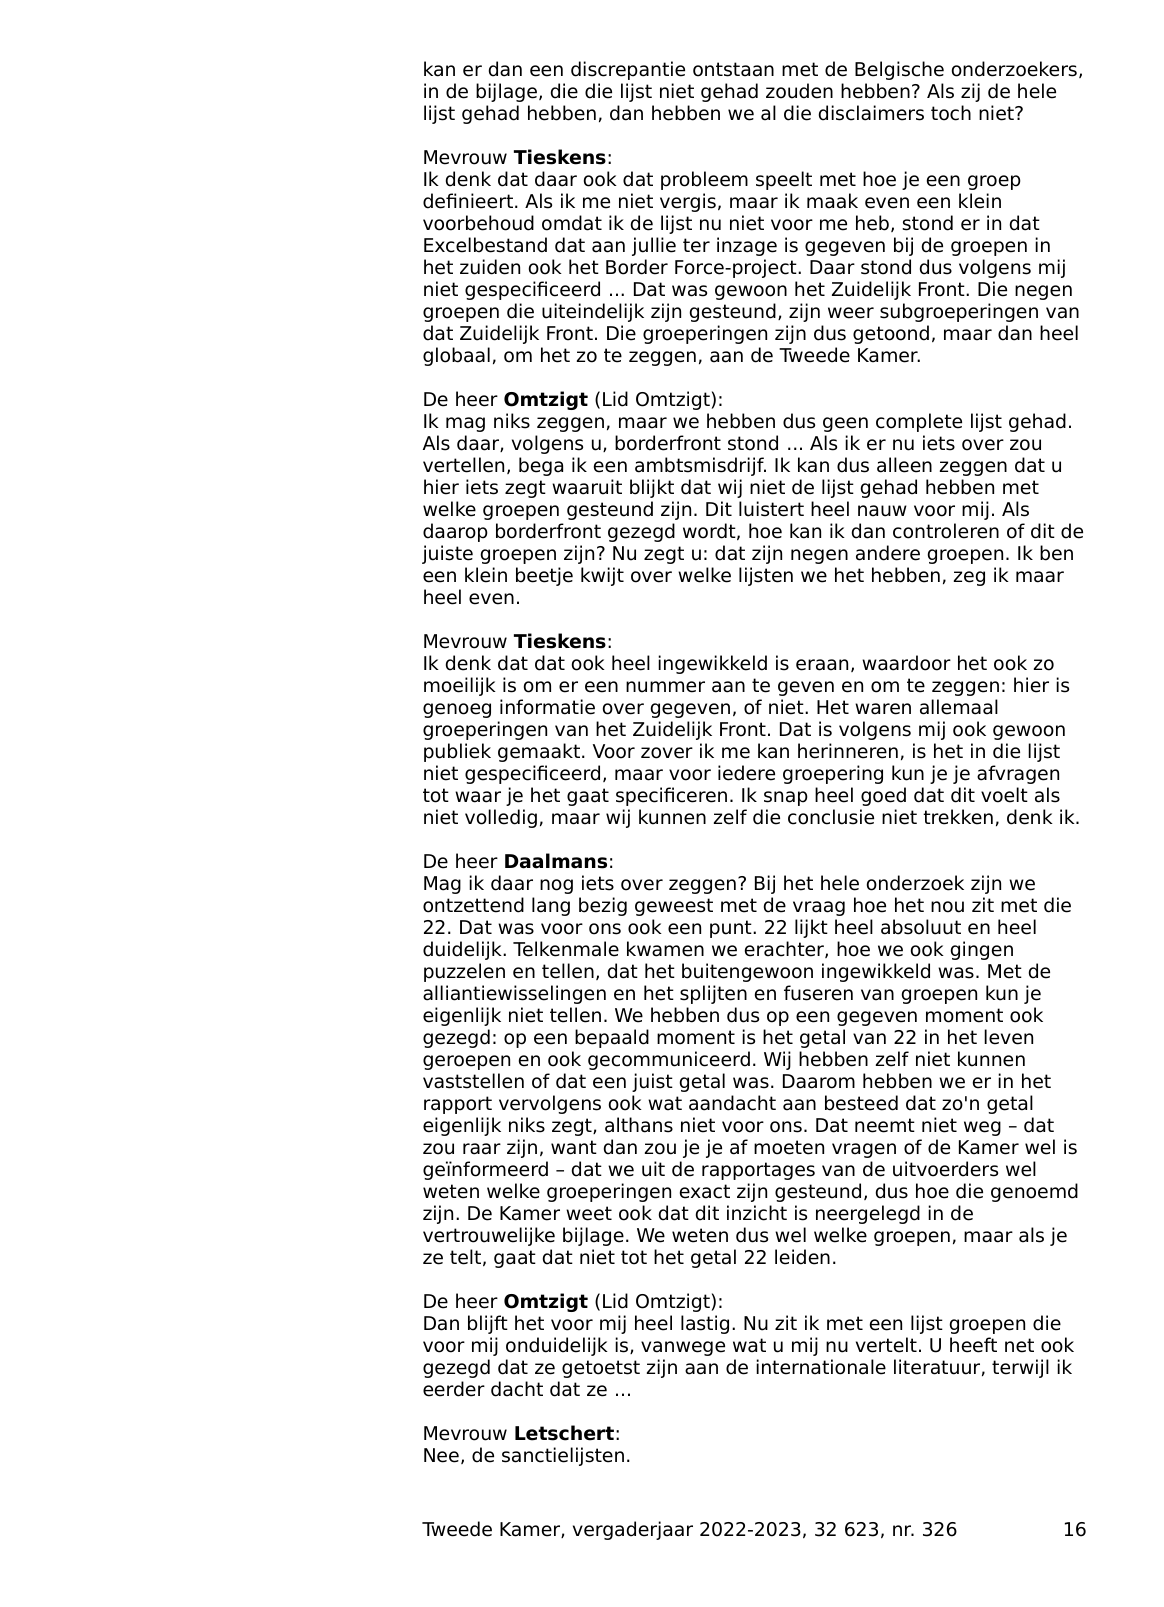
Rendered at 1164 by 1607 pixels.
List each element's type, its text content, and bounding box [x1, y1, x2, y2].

text De heer Omtzigt (Lid Omtzigt): [422, 1291, 1087, 1313]
text Ik denk dat daar ook dat probleem speelt met hoe je een groep definieert. Als ik me niet vergis, maar ik maak even een klein voorbehoud omdat ik de lijst nu niet voor me heb, stond er in dat Excelbestand dat aan jullie ter inzage is gegeven bij de groepen in het zuiden ook het Border Force-project. Daar stond dus volgens mij niet gespecificeerd ... Dat was gewoon het Zuidelijk Front. Die negen groepen die uiteindelijk zijn gesteund, zijn weer subgroeperingen van dat Zuidelijk Front. Die groeperingen zijn dus getoond, maar dan heel globaal, om het zo te zeggen, aan de Tweede Kamer. [422, 169, 1087, 367]
text kan er dan een discrepantie ontstaan met de Belgische onderzoekers, in de bijlage, die die lijst niet gehad zouden hebben? Als zij de hele lijst gehad hebben, dan hebben we al die disclaimers toch niet? [422, 59, 1087, 125]
text Dan blijft het voor mij heel lastig. Nu zit ik met een lijst groepen die voor mij onduidelijk is, vanwege wat u mij nu vertelt. U heeft net ook gezegd dat ze getoetst zijn aan de internationale literatuur, terwijl ik eerder dacht dat ze ... [422, 1313, 1087, 1401]
text Mevrouw Tieskens: [422, 631, 1087, 653]
text Ik denk dat dat ook heel ingewikkeld is eraan, waardoor het ook zo moeilijk is om er een nummer aan te geven en om te zeggen: hier is genoeg informatie over gegeven, of niet. Het waren allemaal groeperingen van het Zuidelijk Front. Dat is volgens mij ook gewoon publiek gemaakt. Voor zover ik me kan herinneren, is het in die lijst niet gespecificeerd, maar voor iedere groepering kun je je afvragen tot waar je het gaat specificeren. Ik snap heel goed dat dit voelt als niet volledig, maar wij kunnen zelf die conclusie niet trekken, denk ik. [422, 653, 1087, 829]
text Mevrouw Letschert: [422, 1423, 1087, 1445]
text De heer Omtzigt (Lid Omtzigt): [422, 389, 1087, 411]
text De heer Daalmans: [422, 851, 1087, 873]
text Nee, de sanctielijsten. [422, 1445, 1087, 1467]
text Mag ik daar nog iets over zeggen? Bij het hele onderzoek zijn we ontzettend lang bezig geweest met de vraag hoe het nou zit met die 22. Dat was voor ons ook een punt. 22 lijkt heel absoluut en heel duidelijk. Telkenmale kwamen we erachter, hoe we ook gingen puzzelen en tellen, dat het buitengewoon ingewikkeld was. Met de alliantiewisselingen en het splijten en fuseren van groepen kun je eigenlijk niet tellen. We hebben dus op een gegeven moment ook gezegd: op een bepaald moment is het getal van 22 in het leven geroepen en ook gecommuniceerd. Wij hebben zelf niet kunnen vaststellen of dat een juist getal was. Daarom hebben we er in het rapport vervolgens ook wat aandacht aan besteed dat zo'n getal eigenlijk niks zegt, althans niet voor ons. Dat neemt niet weg – dat zou raar zijn, want dan zou je je af moeten vragen of de Kamer wel is geïnformeerd – dat we uit de rapportages van de uitvoerders wel weten welke groeperingen exact zijn gesteund, dus hoe die genoemd zijn. De Kamer weet ook dat dit inzicht is neergelegd in de vertrouwelijke bijlage. We weten dus wel welke groepen, maar als je ze telt, gaat dat niet tot het getal 22 leiden. [422, 873, 1087, 1269]
text Ik mag niks zeggen, maar we hebben dus geen complete lijst gehad. Als daar, volgens u, borderfront stond ... Als ik er nu iets over zou vertellen, bega ik een ambtsmisdrijf. Ik kan dus alleen zeggen dat u hier iets zegt waaruit blijkt dat wij niet de lijst gehad hebben met welke groepen gesteund zijn. Dit luistert heel nauw voor mij. Als daarop borderfront gezegd wordt, hoe kan ik dan controleren of dit de juiste groepen zijn? Nu zegt u: dat zijn negen andere groepen. Ik ben een klein beetje kwijt over welke lijsten we het hebben, zeg ik maar heel even. [422, 411, 1087, 609]
text Mevrouw Tieskens: [422, 147, 1087, 169]
